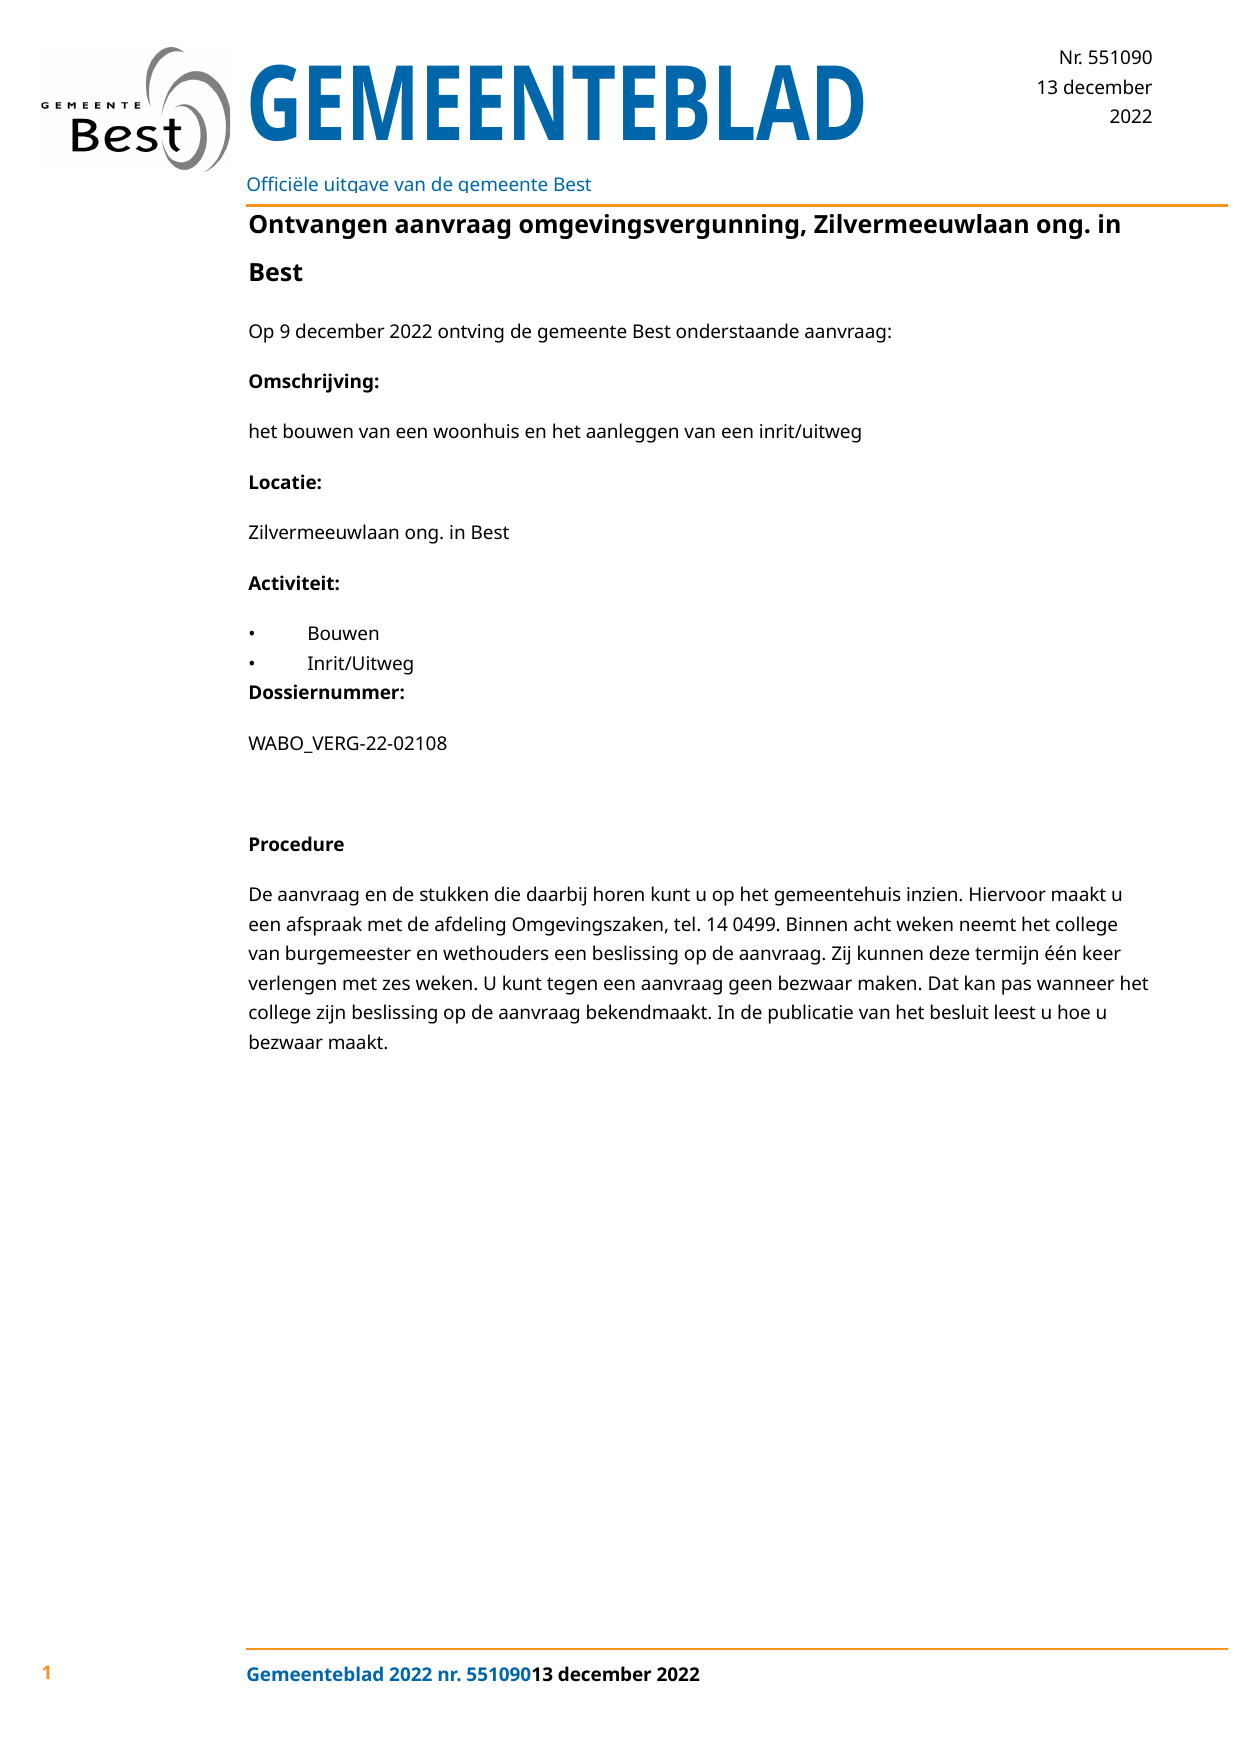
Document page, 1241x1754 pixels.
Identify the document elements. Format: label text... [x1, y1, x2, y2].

list Bouwen [248, 620, 1152, 646]
text WABO_VERG-22-02108 [248, 730, 1152, 756]
text Dossiernummer: [248, 679, 1152, 705]
text Procedure [248, 831, 1152, 857]
text De aanvraag en de stukken die daarbij horen kunt u op het gemeentehuis inzien. Hiervoor maakt u een afspraak met de afdeling Omgevingszaken, tel. 14 0499. Binnen acht weken neemt het college van burgemeester en wethouders een beslissing op de aanvraag. Zij kunnen deze termijn één keer verlengen met zes weken. U kunt tegen een aanvraag geen bezwaar maken. Dat kan pas wanneer het college zijn beslissing op de aanvraag bekendmaakt. In de publicatie van het besluit leest u hoe u bezwaar maakt. [248, 881, 1152, 1055]
text Zilvermeeuwlaan ong. in Best [248, 519, 1152, 545]
text het bouwen van een woonhuis en het aanleggen van een inrit/uitweg [248, 419, 1152, 444]
list Inrit/Uitweg [248, 650, 1152, 676]
picture [41, 47, 231, 172]
text Ontvangen aanvraag omgevingsvergunning, Zilvermeeuwlaan ong. in Best [248, 207, 1152, 288]
text Activiteit: [248, 570, 1152, 596]
text Omschrijving: [248, 368, 1152, 394]
text Op 9 december 2022 ontving de gemeente Best onderstaande aanvraag: [248, 318, 1152, 344]
text Locatie: [248, 469, 1152, 495]
